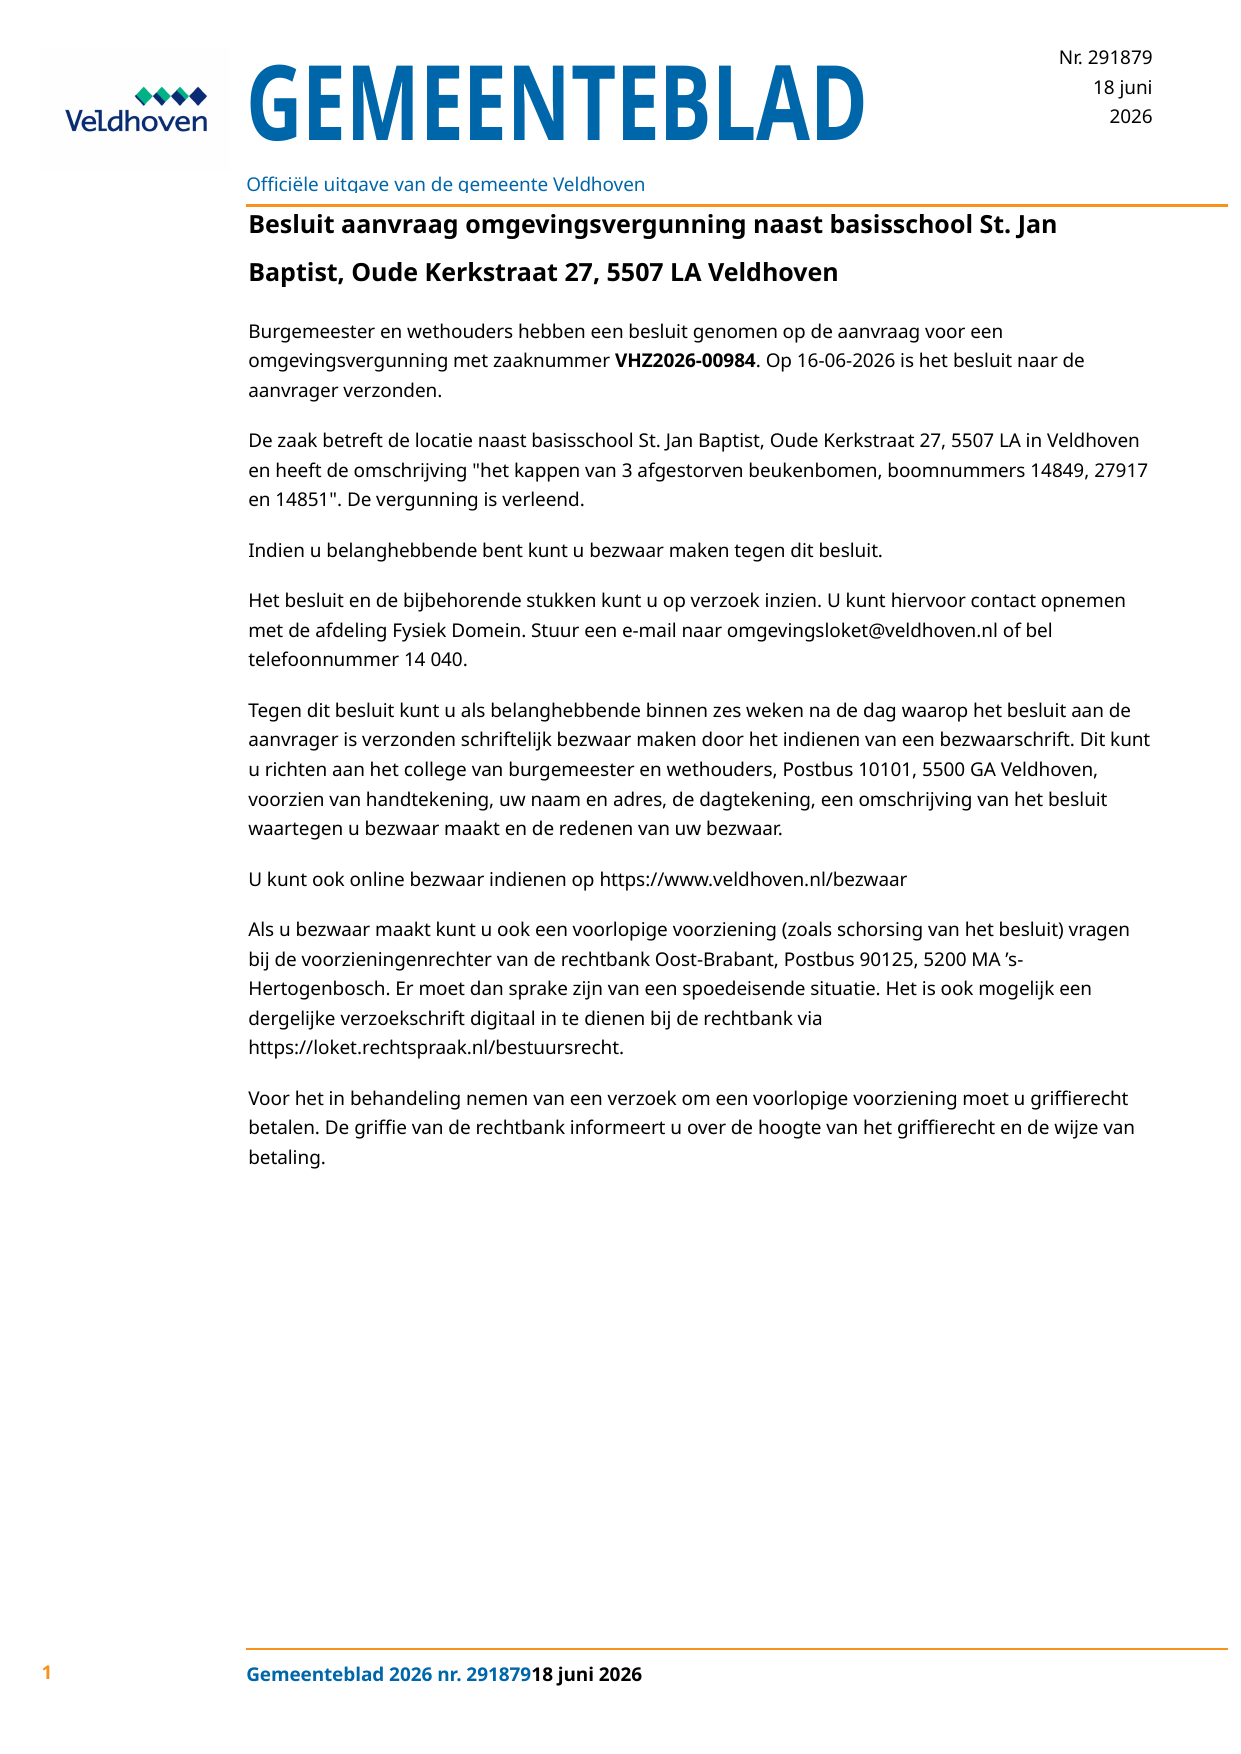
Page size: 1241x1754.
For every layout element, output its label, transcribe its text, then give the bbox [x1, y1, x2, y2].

text U kunt ook online bezwaar indienen op https://www.veldhoven.nl/bezwaar [248, 866, 1152, 892]
text Voor het in behandeling nemen van een verzoek om een voorlopige voorziening moet u griffierecht betalen. De griffie van de rechtbank informeert u over de hoogte van het griffierecht en de wijze van betaling. [248, 1085, 1152, 1170]
text Burgemeester en wethouders hebben een besluit genomen op de aanvraag voor een omgevingsvergunning met zaaknummer VHZ2026-00984. Op 16-06-2026 is het besluit naar de aanvrager verzonden. [248, 318, 1152, 403]
text Tegen dit besluit kunt u als belanghebbende binnen zes weken na de dag waarop het besluit aan de aanvrager is verzonden schriftelijk bezwaar maken door het indienen van een bezwaarschrift. Dit kunt u richten aan het college van burgemeester en wethouders, Postbus 10101, 5500 GA Veldhoven, voorzien van handtekening, uw naam en adres, de dagtekening, een omschrijving van het besluit waartegen u bezwaar maakt en de redenen van uw bezwaar. [248, 697, 1152, 841]
text De zaak betreft de locatie naast basisschool St. Jan Baptist, Oude Kerkstraat 27, 5507 LA in Veldhoven en heeft de omschrijving "het kappen van 3 afgestorven beukenbomen, boomnummers 14849, 27917 en 14851". De vergunning is verleend. [248, 427, 1152, 512]
picture [41, 47, 231, 172]
text Besluit aanvraag omgevingsvergunning naast basisschool St. Jan Baptist, Oude Kerkstraat 27, 5507 LA Veldhoven [248, 207, 1152, 288]
text Indien u belanghebbende bent kunt u bezwaar maken tegen dit besluit. [248, 537, 1152, 563]
text Het besluit en de bijbehorende stukken kunt u op verzoek inzien. U kunt hiervoor contact opnemen met de afdeling Fysiek Domein. Stuur een e-mail naar omgevingsloket@veldhoven.nl of bel telefoonnummer 14 040. [248, 587, 1152, 672]
text Als u bezwaar maakt kunt u ook een voorlopige voorziening (zoals schorsing van het besluit) vragen bij de voorzieningenrechter van de rechtbank Oost-Brabant, Postbus 90125, 5200 MA ’s-Hertogenbosch. Er moet dan sprake zijn van een spoedeisende situatie. Het is ook mogelijk een dergelijke verzoekschrift digitaal in te dienen bij de rechtbank via https://loket.rechtspraak.nl/bestuursrecht. [248, 916, 1152, 1060]
